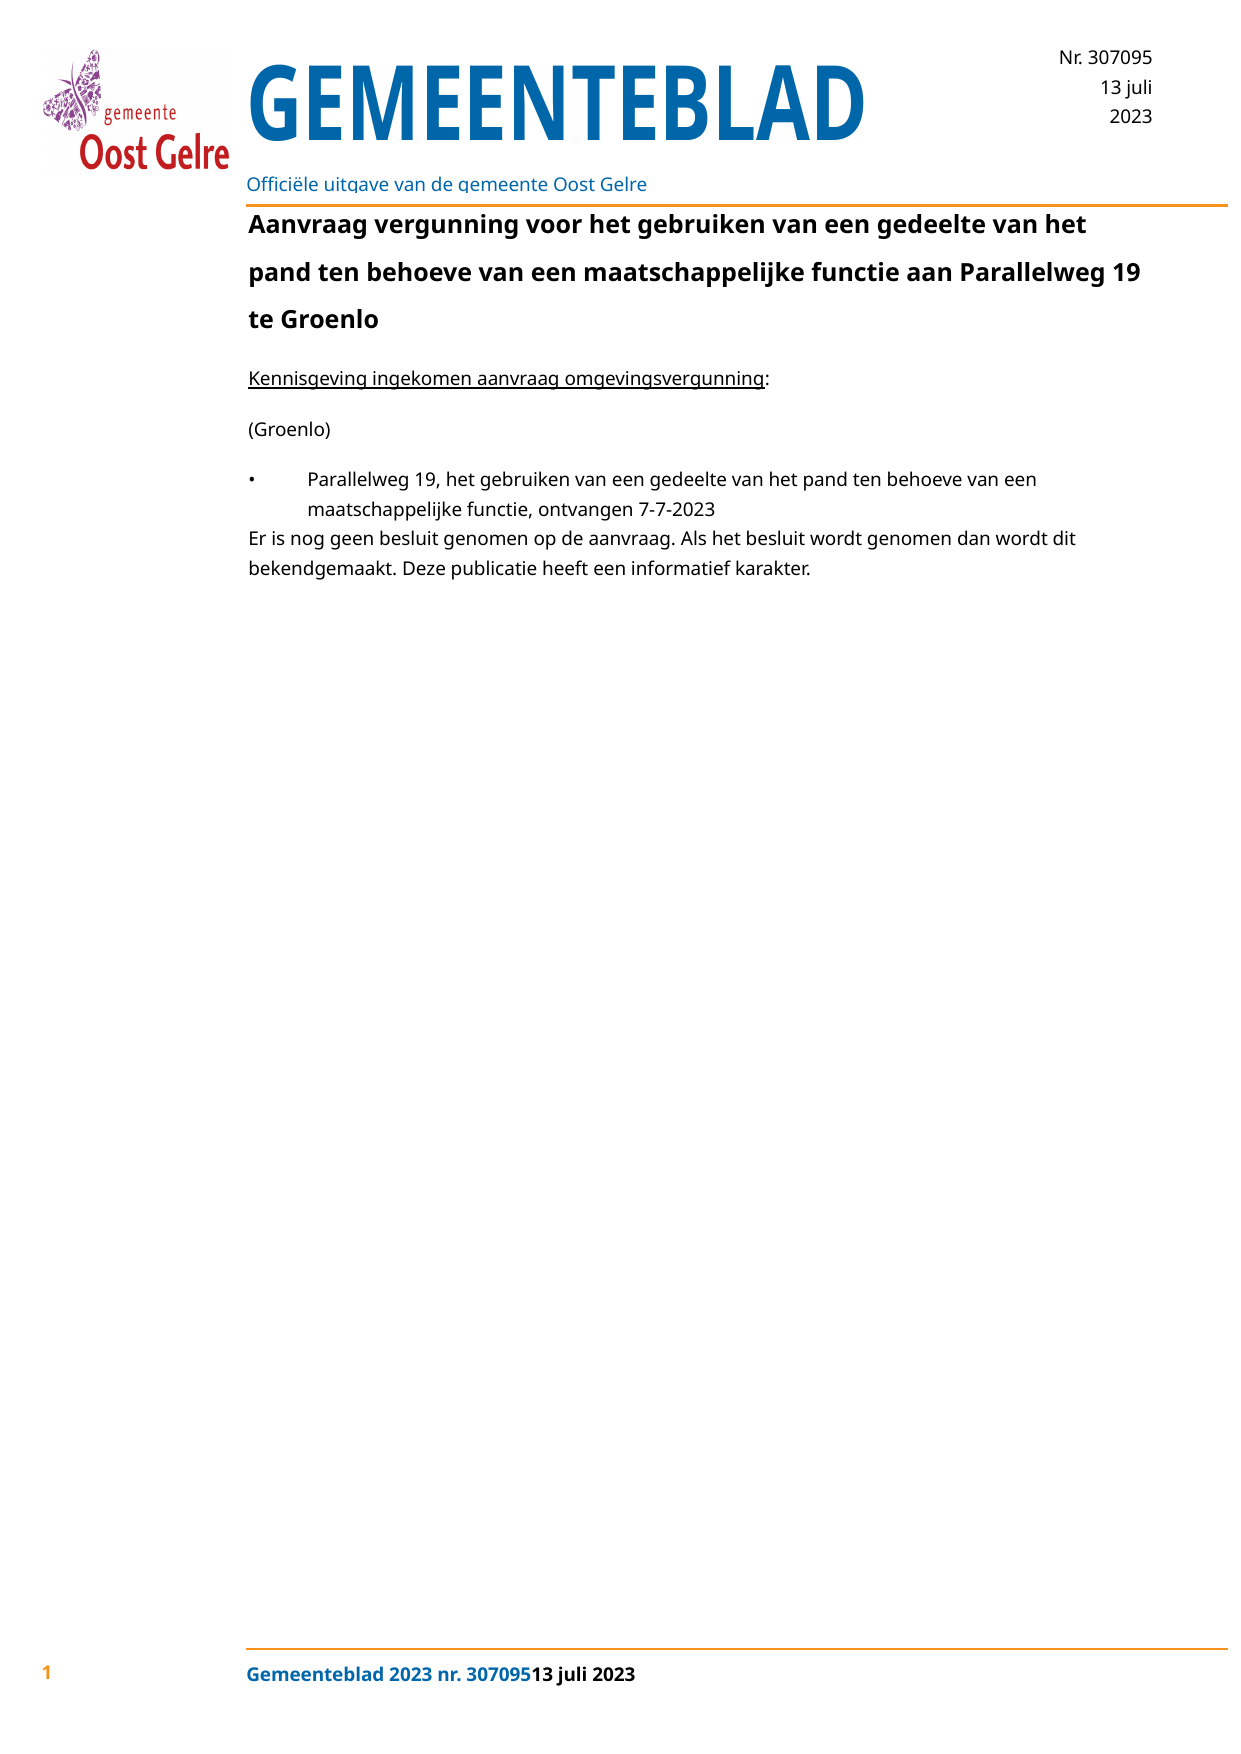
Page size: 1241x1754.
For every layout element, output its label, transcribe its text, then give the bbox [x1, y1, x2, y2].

text (Groenlo) [248, 416, 1152, 442]
text Er is nog geen besluit genomen op de aanvraag. Als het besluit wordt genomen dan wordt dit bekendgemaakt. Deze publicatie heeft een informatief karakter. [248, 526, 1152, 581]
list Parallelweg 19, het gebruiken van een gedeelte van het pand ten behoeve van een maatschappelijke functie, ontvangen 7-7-2023 [248, 466, 1152, 522]
text Aanvraag vergunning voor het gebruiken van een gedeelte van het pand ten behoeve van een maatschappelijke functie aan Parallelweg 19 te Groenlo [248, 207, 1152, 336]
picture [41, 47, 231, 172]
text Kennisgeving ingekomen aanvraag omgevingsvergunning: [248, 366, 1152, 391]
